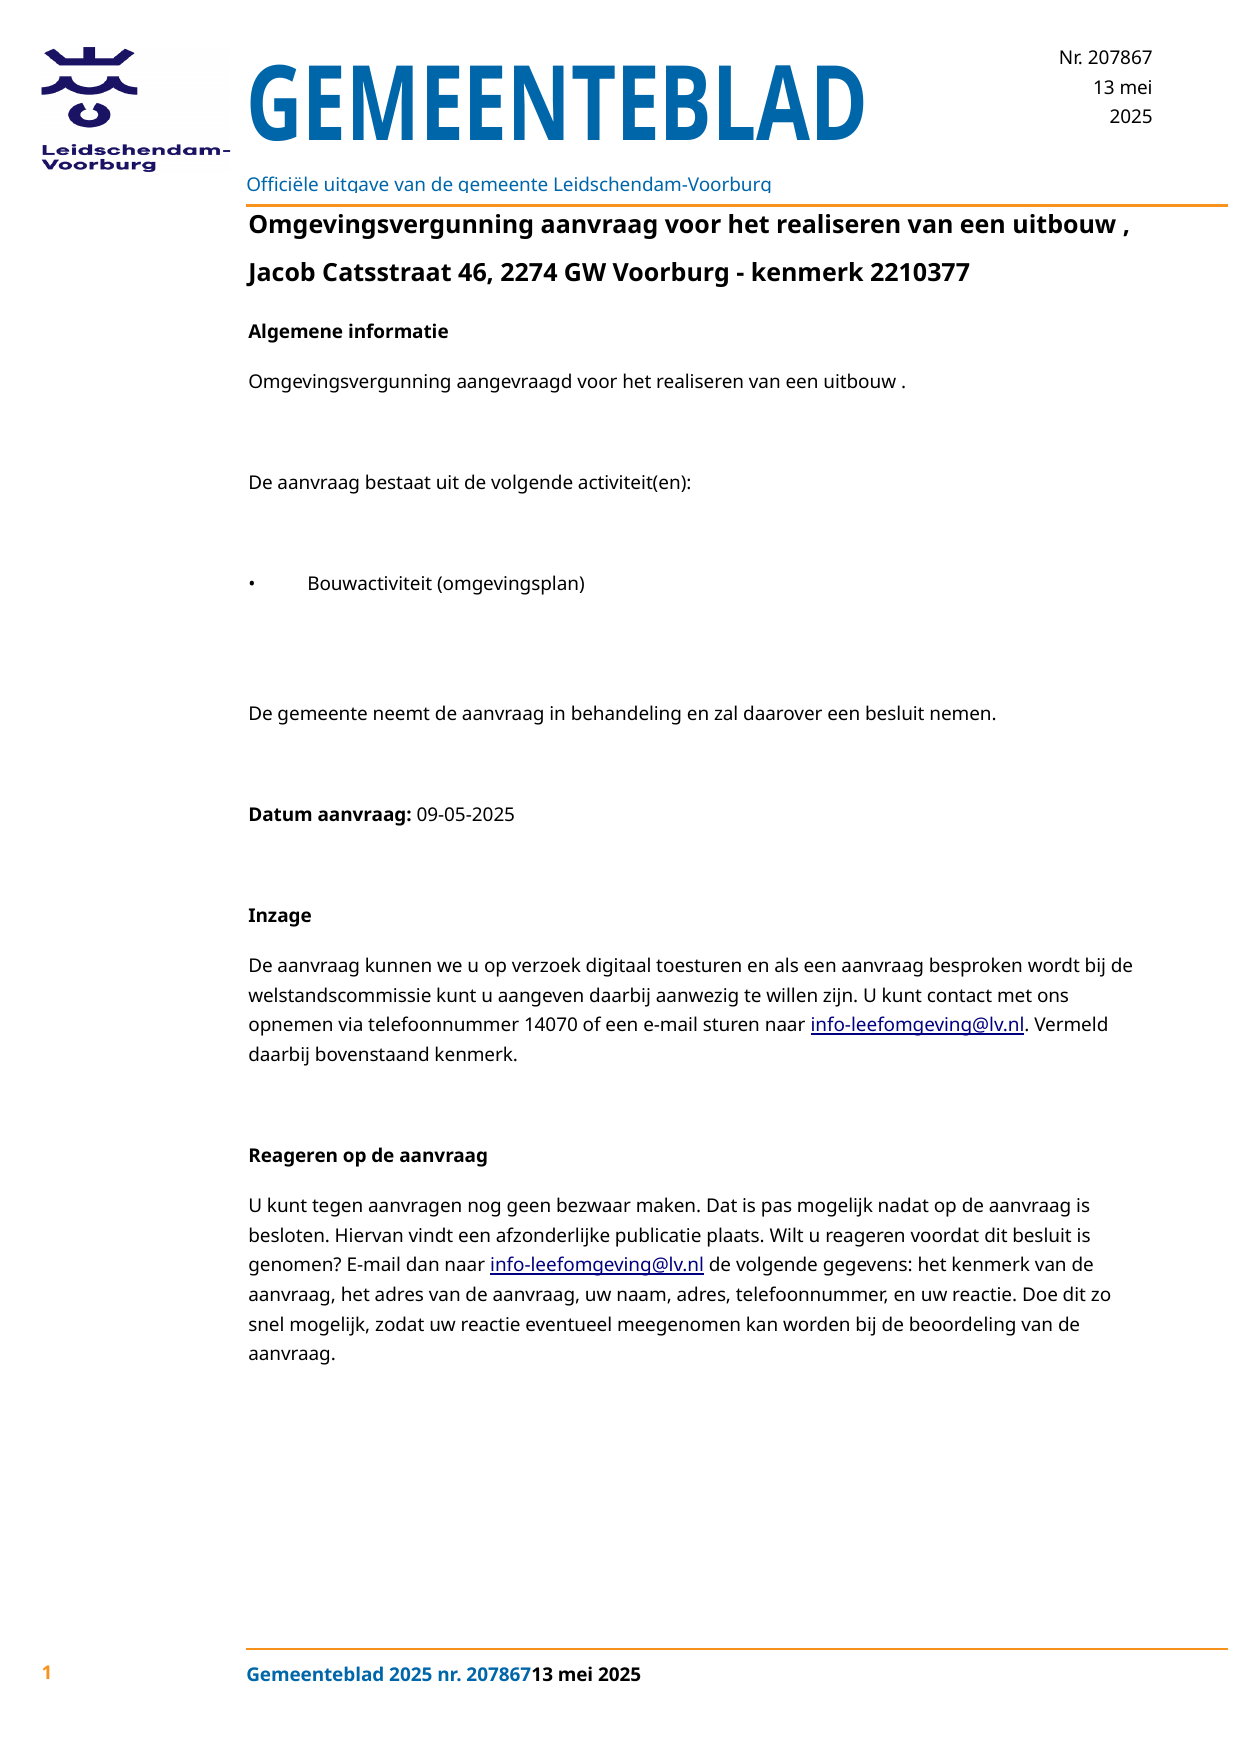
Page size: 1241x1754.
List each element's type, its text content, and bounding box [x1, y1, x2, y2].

text Inzage [248, 902, 1152, 928]
list Bouwactiviteit (omgevingsplan) [248, 570, 1152, 596]
text U kunt tegen aanvragen nog geen bezwaar maken. Dat is pas mogelijk nadat op de aanvraag is besloten. Hiervan vindt een afzonderlijke publicatie plaats. Wilt u reageren voordat dit besluit is genomen? E-mail dan naar info-leefomgeving@lv.nl de volgende gegevens: het kenmerk van de aanvraag, het adres van de aanvraag, uw naam, adres, telefoonnummer, en uw reactie. Doe dit zo snel mogelijk, zodat uw reactie eventueel meegenomen kan worden bij de beoordeling van de aanvraag. [248, 1192, 1152, 1366]
text De aanvraag kunnen we u op verzoek digitaal toesturen en als een aanvraag besproken wordt bij de welstandscommissie kunt u aangeven daarbij aanwezig te willen zijn. U kunt contact met ons opnemen via telefoonnummer 14070 of een e-mail sturen naar info-leefomgeving@lv.nl. Vermeld daarbij bovenstaand kenmerk. [248, 952, 1152, 1067]
text Omgevingsvergunning aanvraag voor het realiseren van een uitbouw , Jacob Catsstraat 46, 2274 GW Voorburg - kenmerk 2210377 [248, 207, 1152, 288]
text Omgevingsvergunning aangevraagd voor het realiseren van een uitbouw . [248, 368, 1152, 394]
text Algemene informatie [248, 318, 1152, 344]
text Datum aanvraag: 09-05-2025 [248, 801, 1152, 827]
picture [41, 47, 231, 172]
text Reageren op de aanvraag [248, 1142, 1152, 1168]
text De aanvraag bestaat uit de volgende activiteit(en): [248, 469, 1152, 495]
text De gemeente neemt de aanvraag in behandeling en zal daarover een besluit nemen. [248, 700, 1152, 726]
